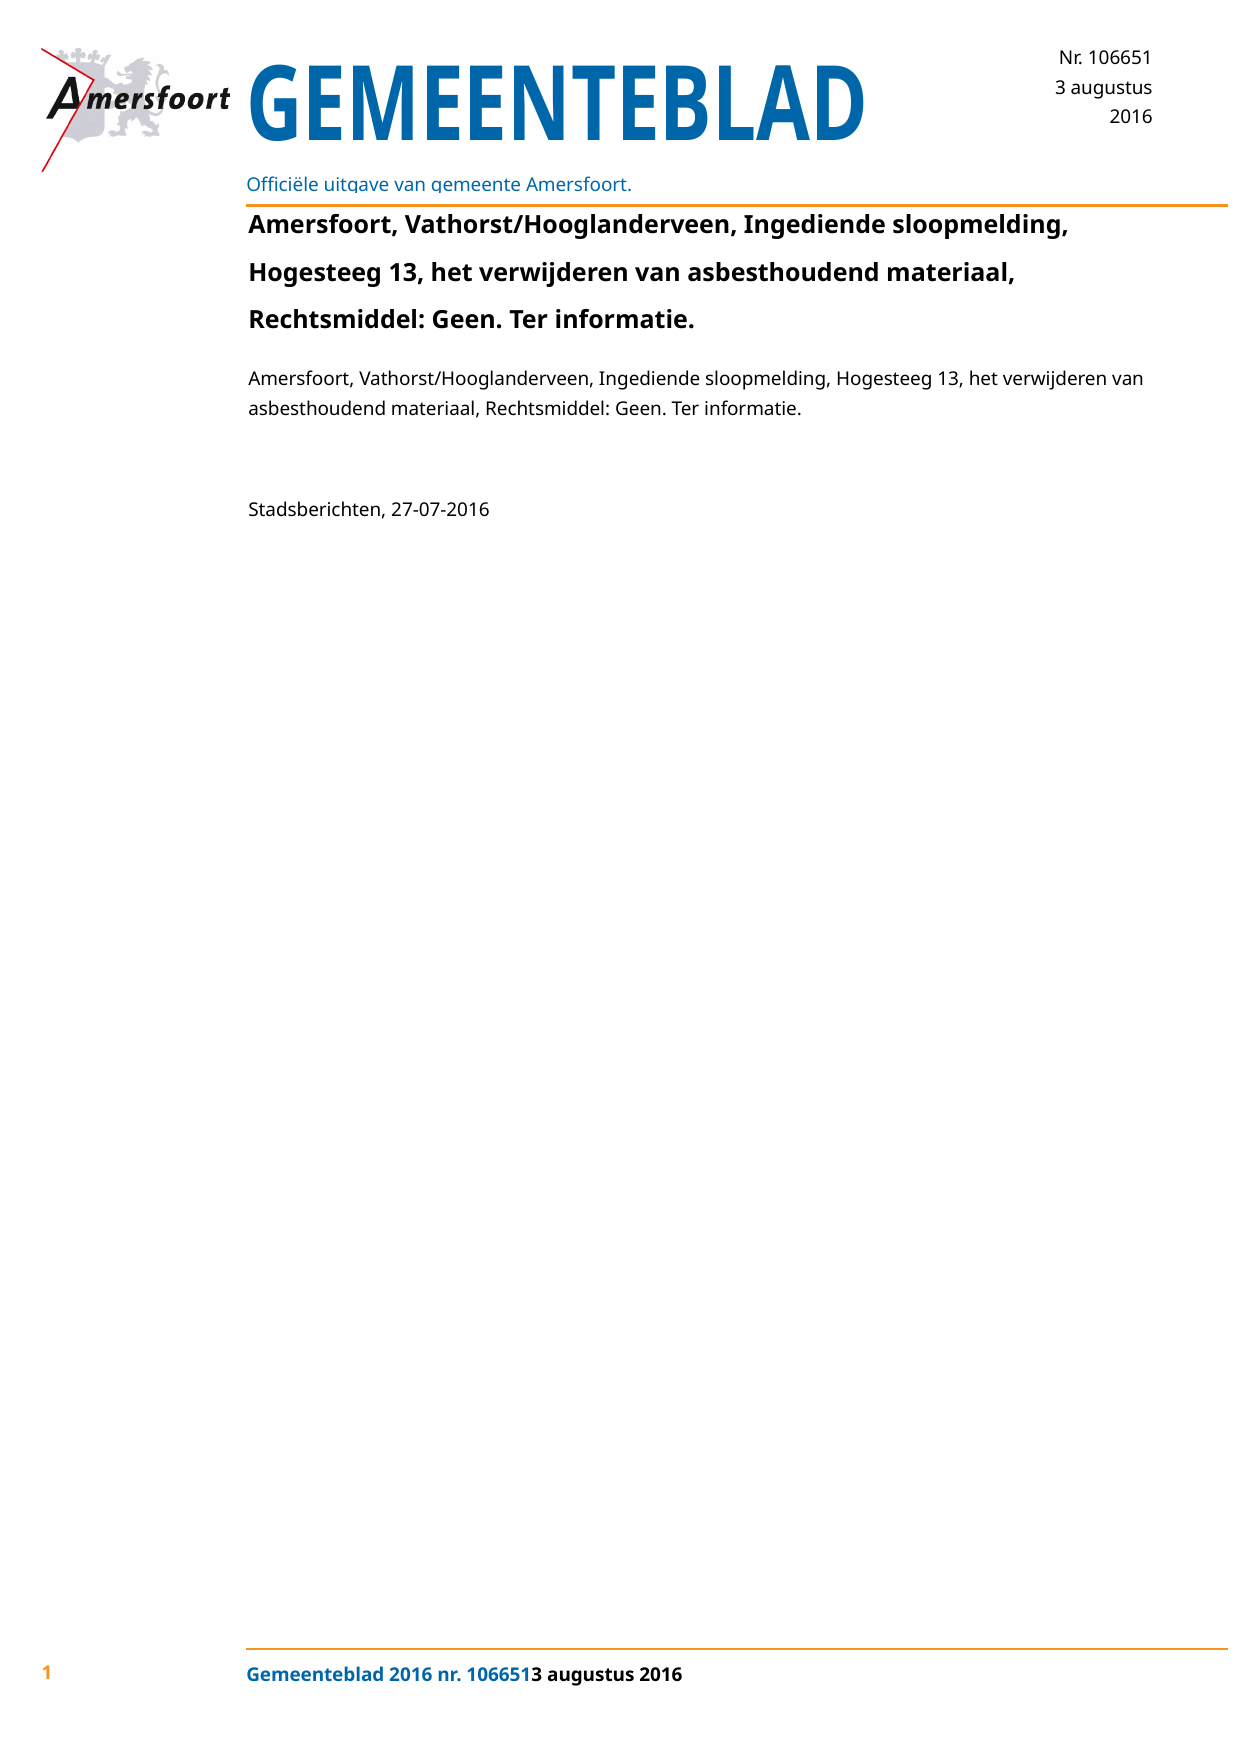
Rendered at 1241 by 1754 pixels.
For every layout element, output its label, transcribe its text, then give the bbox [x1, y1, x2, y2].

picture [41, 47, 231, 172]
text Stadsberichten, 27-07-2016 [248, 496, 1152, 522]
text Amersfoort, Vathorst/Hooglanderveen, Ingediende sloopmelding, Hogesteeg 13, het verwijderen van asbesthoudend materiaal, Rechtsmiddel: Geen. Ter informatie. [248, 207, 1152, 336]
text Amersfoort, Vathorst/Hooglanderveen, Ingediende sloopmelding, Hogesteeg 13, het verwijderen van asbesthoudend materiaal, Rechtsmiddel: Geen. Ter informatie. [248, 366, 1152, 421]
